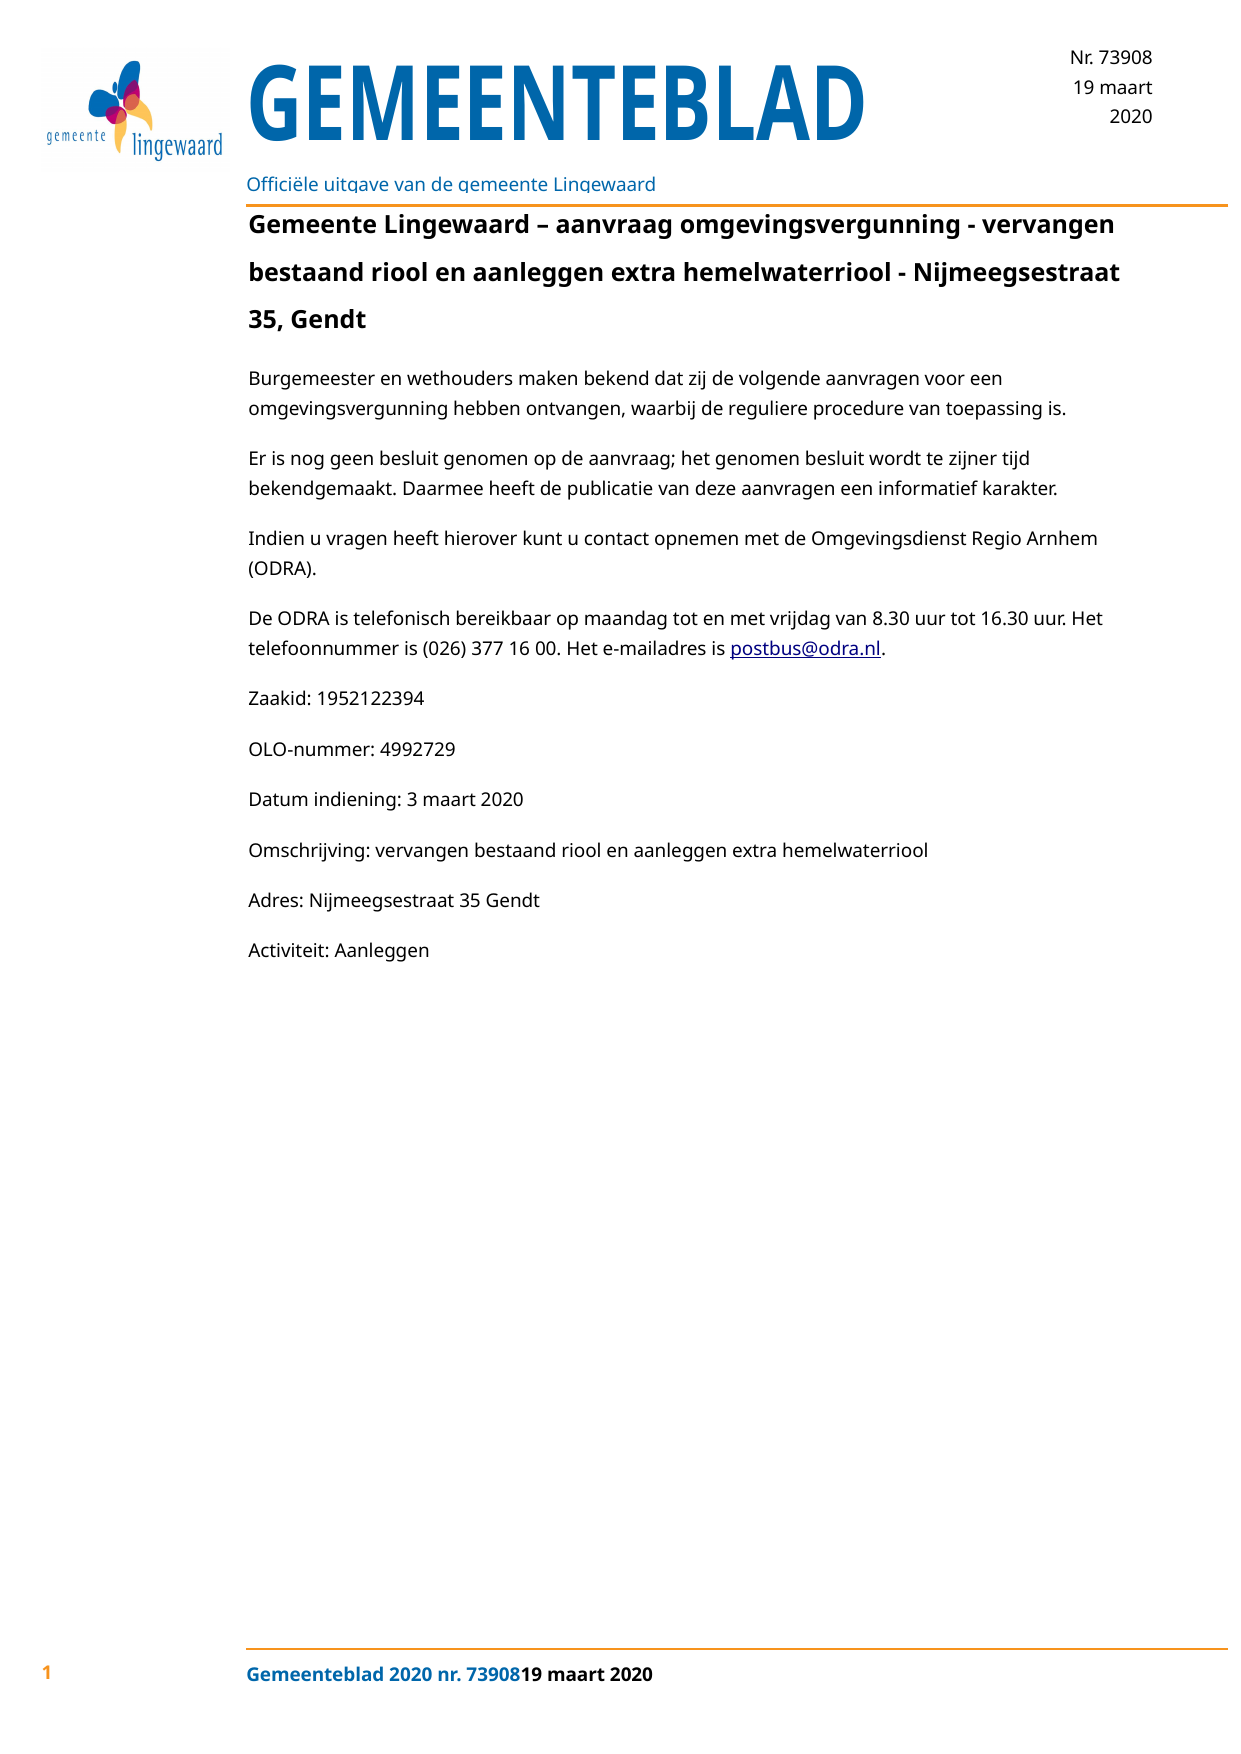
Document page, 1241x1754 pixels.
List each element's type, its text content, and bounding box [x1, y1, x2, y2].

text OLO-nummer: 4992729 [248, 736, 1152, 762]
text Burgemeester en wethouders maken bekend dat zij de volgende aanvragen voor een omgevingsvergunning hebben ontvangen, waarbij de reguliere procedure van toepassing is. [248, 366, 1152, 421]
text Activiteit: Aanleggen [248, 938, 1152, 963]
text Zaakid: 1952122394 [248, 686, 1152, 711]
text De ODRA is telefonisch bereikbaar op maandag tot en met vrijdag van 8.30 uur tot 16.30 uur. Het telefoonnummer is (026) 377 16 00. Het e-mailadres is postbus@odra.nl. [248, 606, 1152, 661]
text Er is nog geen besluit genomen op de aanvraag; het genomen besluit wordt te zijner tijd bekendgemaakt. Daarmee heeft de publicatie van deze aanvragen een informatief karakter. [248, 446, 1152, 501]
picture [41, 47, 231, 172]
text Adres: Nijmeegsestraat 35 Gendt [248, 887, 1152, 913]
text Omschrijving: vervangen bestaand riool en aanleggen extra hemelwaterriool [248, 837, 1152, 862]
text Indien u vragen heeft hierover kunt u contact opnemen met de Omgevingsdienst Regio Arnhem (ODRA). [248, 526, 1152, 581]
text Datum indiening: 3 maart 2020 [248, 786, 1152, 812]
text Gemeente Lingewaard – aanvraag omgevingsvergunning - vervangen bestaand riool en aanleggen extra hemelwaterriool - Nijmeegsestraat 35, Gendt [248, 207, 1152, 336]
